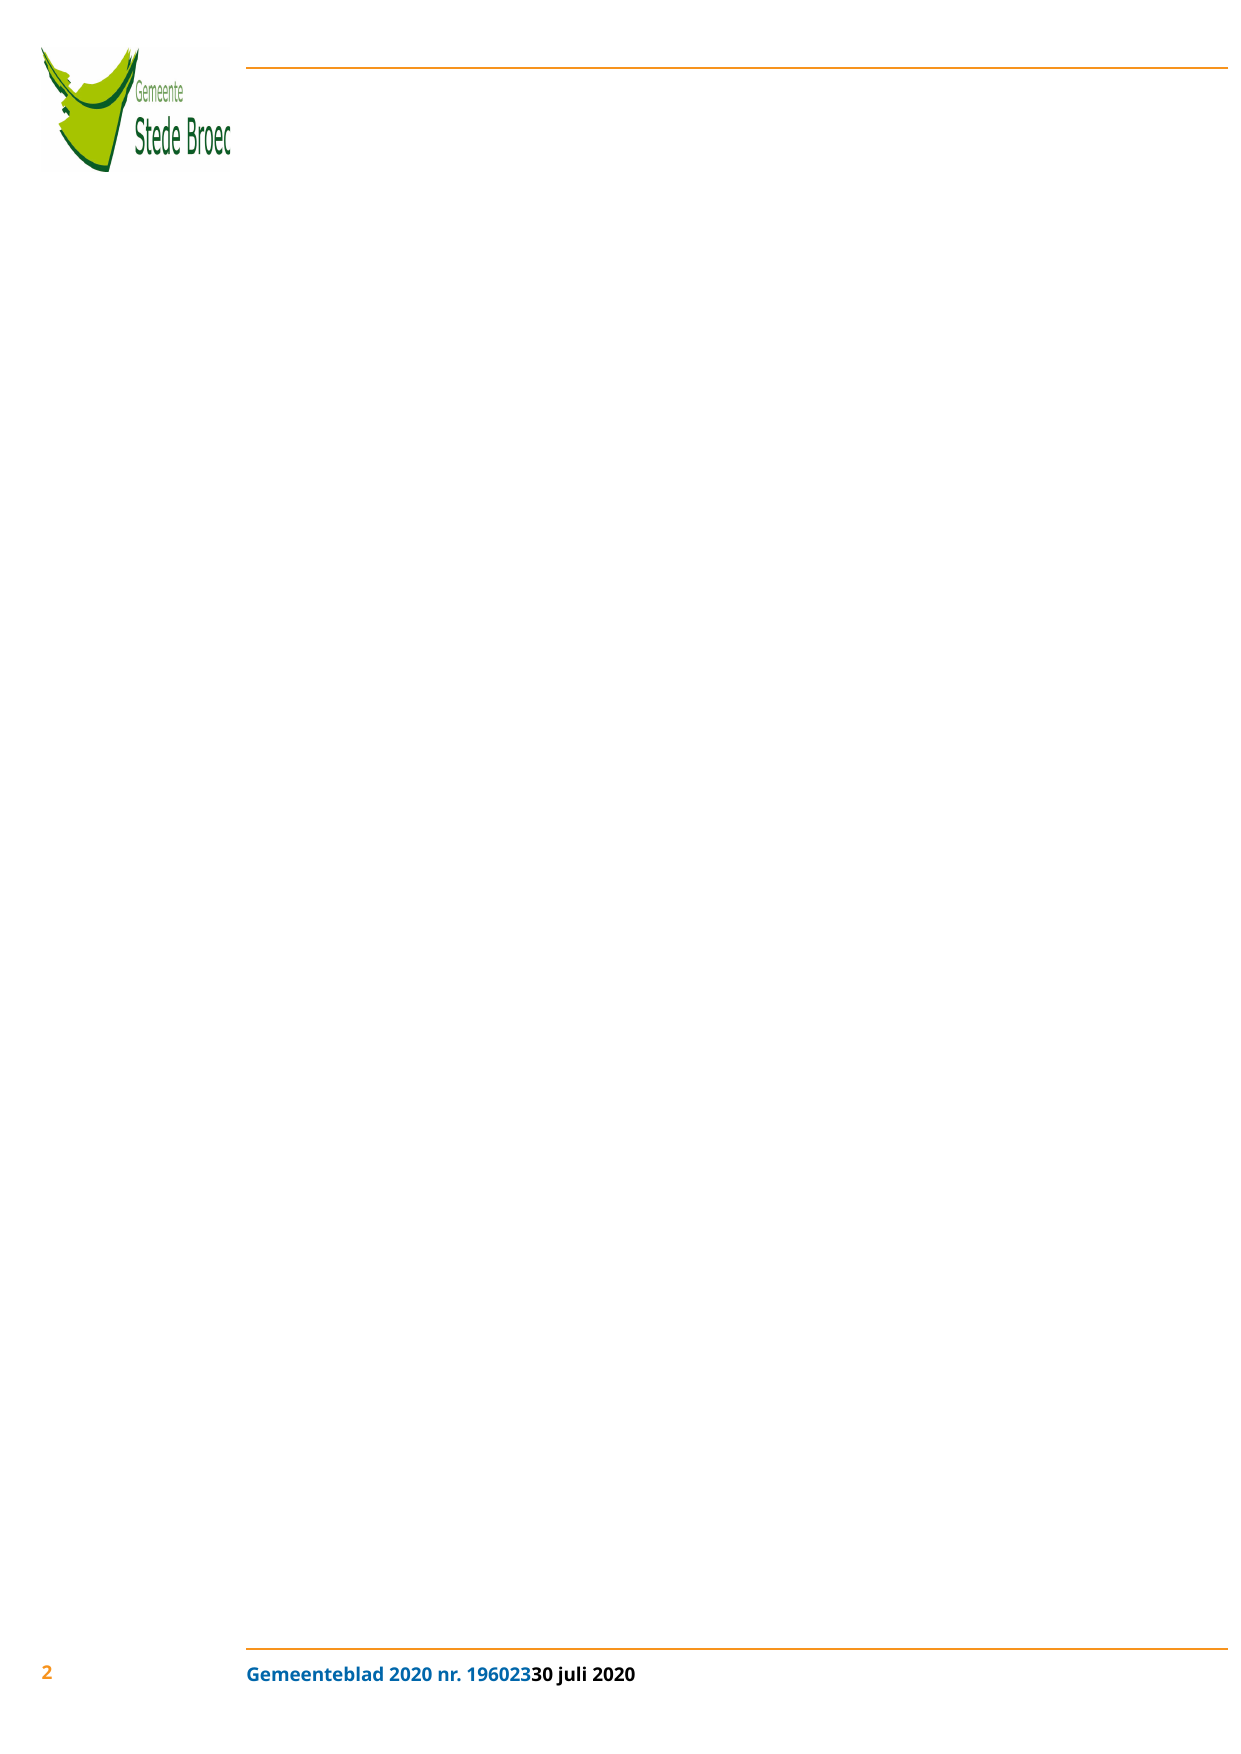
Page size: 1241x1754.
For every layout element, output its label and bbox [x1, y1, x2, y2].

picture [41, 47, 231, 172]
